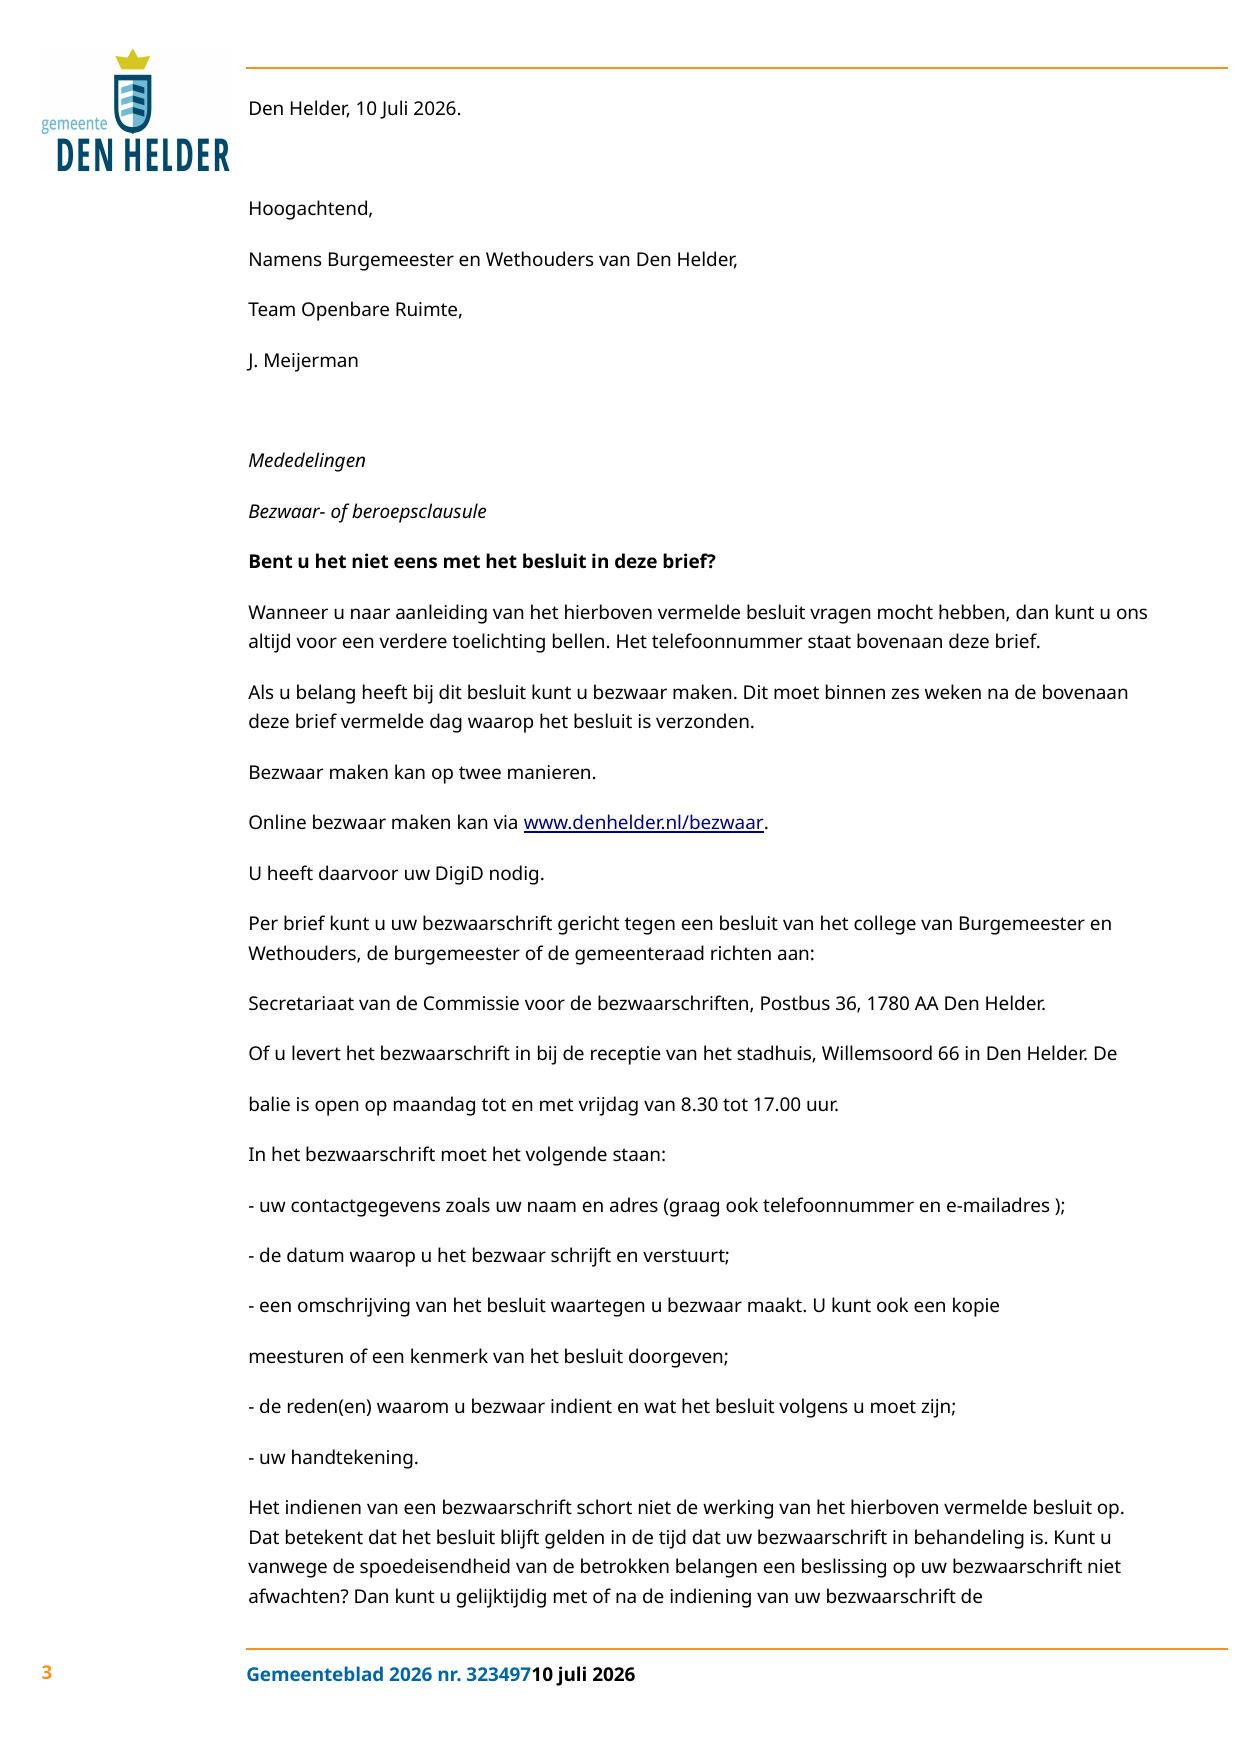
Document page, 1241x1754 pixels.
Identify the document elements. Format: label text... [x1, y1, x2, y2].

text Secretariaat van de Commissie voor de bezwaarschriften, Postbus 36, 1780 AA Den Helder. [248, 990, 1152, 1016]
text In het bezwaarschrift moet het volgende staan: [248, 1141, 1152, 1167]
text Hoogachtend, [248, 196, 1152, 221]
text - de reden(en) waarom u bezwaar indient en wat het besluit volgens u moet zijn; [248, 1393, 1152, 1419]
text Bezwaar maken kan op twee manieren. [248, 759, 1152, 785]
text - een omschrijving van het besluit waartegen u bezwaar maakt. U kunt ook een kopie [248, 1293, 1152, 1318]
text Wanneer u naar aanleiding van het hierboven vermelde besluit vragen mocht hebben, dan kunt u ons altijd voor een verdere toelichting bellen. Het telefoonnummer staat bovenaan deze brief. [248, 599, 1152, 654]
picture [182, 144, 187, 165]
text - de datum waarop u het bezwaar schrijft en verstuurt; [248, 1242, 1152, 1268]
text Den Helder, 10 Juli 2026. [248, 95, 1152, 121]
text - uw handtekening. [248, 1444, 1152, 1470]
text J. Meijerman [248, 347, 1152, 373]
picture [41, 47, 231, 172]
text Per brief kunt u uw bezwaarschrift gericht tegen een besluit van het college van Burgemeester en Wethouders, de burgemeester of de gemeenteraad richten aan: [248, 910, 1152, 966]
text Online bezwaar maken kan via www.denhelder.nl/bezwaar. [248, 809, 1152, 835]
text Als u belang heeft bij dit besluit kunt u bezwaar maken. Dit moet binnen zes weken na de bovenaan deze brief vermelde dag waarop het besluit is verzonden. [248, 679, 1152, 734]
text Het indienen van een bezwaarschrift schort niet de werking van het hierboven vermelde besluit op. Dat betekent dat het besluit blijft gelden in de tijd dat uw bezwaarschrift in behandeling is. Kunt u vanwege de spoedeisendheid van de betrokken belangen een beslissing op uw bezwaarschrift niet afwachten? Dan kunt u gelijktijdig met of na de indiening van uw bezwaarschrift de [248, 1494, 1152, 1609]
picture [100, 154, 106, 172]
text - uw contactgegevens zoals uw naam en adres (graag ook telefoonnummer en e-mailadres ); [248, 1192, 1152, 1218]
text balie is open op maandag tot en met vrijdag van 8.30 tot 17.00 uur. [248, 1091, 1152, 1117]
picture [130, 157, 135, 172]
text meesturen of een kenmerk van het besluit doorgeven; [248, 1343, 1152, 1369]
text Bezwaar- of beroepsclausule [248, 498, 1152, 524]
picture [63, 144, 68, 165]
picture [220, 160, 224, 172]
text Namens Burgemeester en Wethouders van Den Helder, [248, 246, 1152, 272]
text Of u levert het bezwaarschrift in bij de receptie van het stadhuis, Willemsoord 66 in Den Helder. De [248, 1041, 1152, 1066]
text Bent u het niet eens met het besluit in deze brief? [248, 548, 1152, 574]
text Mededelingen [248, 448, 1152, 473]
text Team Openbare Ruimte, [248, 296, 1152, 322]
text U heeft daarvoor uw DigiD nodig. [248, 860, 1152, 886]
